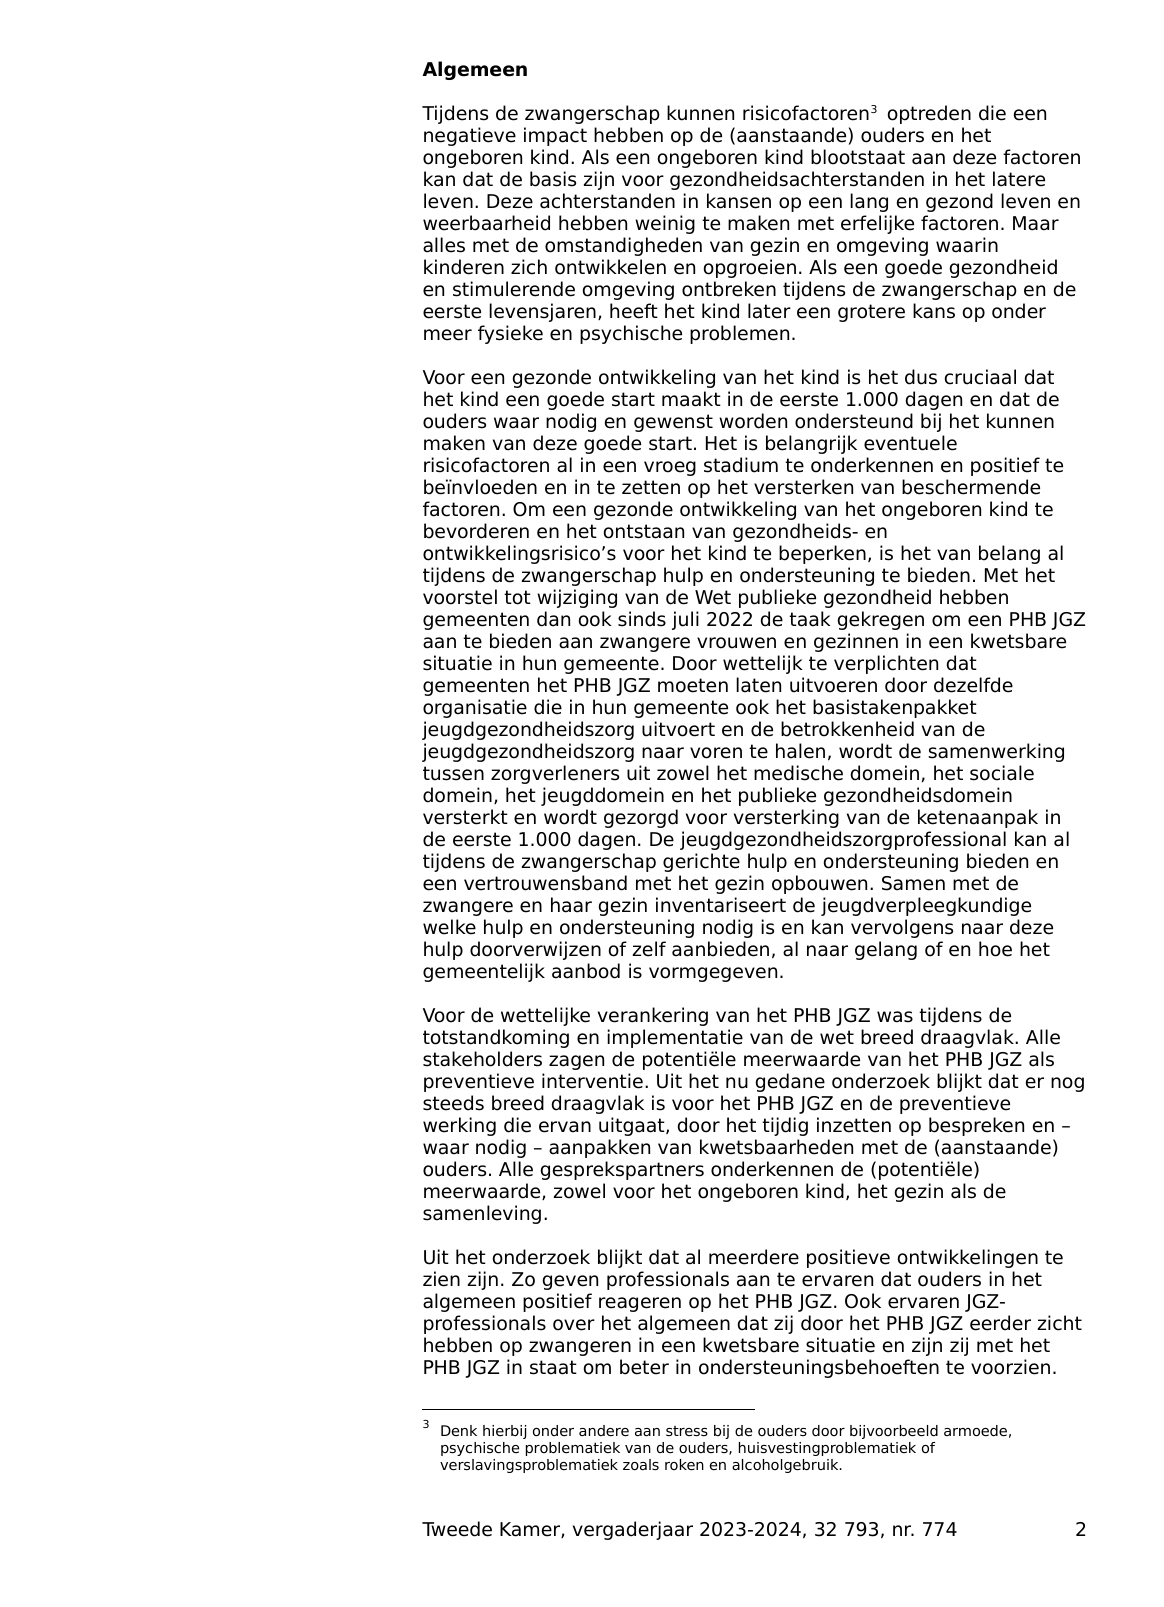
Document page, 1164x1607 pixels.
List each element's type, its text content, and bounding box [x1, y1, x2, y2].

text Voor een gezonde ontwikkeling van het kind is het dus cruciaal dat het kind een goede start maakt in de eerste 1.000 dagen en dat de ouders waar nodig en gewenst worden ondersteund bij het kunnen maken van deze goede start. Het is belangrijk eventuele risicofactoren al in een vroeg stadium te onderkennen en positief te beïnvloeden en in te zetten op het versterken van beschermende factoren. Om een gezonde ontwikkeling van het ongeboren kind te bevorderen en het ontstaan van gezondheids- en ontwikkelingsrisico’s voor het kind te beperken, is het van belang al tijdens de zwangerschap hulp en ondersteuning te bieden. Met het voorstel tot wijziging van de Wet publieke gezondheid hebben gemeenten dan ook sinds juli 2022 de taak gekregen om een PHB JGZ aan te bieden aan zwangere vrouwen en gezinnen in een kwetsbare situatie in hun gemeente. Door wettelijk te verplichten dat gemeenten het PHB JGZ moeten laten uitvoeren door dezelfde organisatie die in hun gemeente ook het basistakenpakket jeugdgezondheidszorg uitvoert en de betrokkenheid van de jeugdgezondheidszorg naar voren te halen, wordt de samenwerking tussen zorgverleners uit zowel het medische domein, het sociale domein, het jeugddomein en het publieke gezondheidsdomein versterkt en wordt gezorgd voor versterking van de ketenaanpak in de eerste 1.000 dagen. De jeugdgezondheidszorgprofessional kan al tijdens de zwangerschap gerichte hulp en ondersteuning bieden en een vertrouwensband met het gezin opbouwen. Samen met de zwangere en haar gezin inventariseert de jeugdverpleegkundige welke hulp en ondersteuning nodig is en kan vervolgens naar deze hulp doorverwijzen of zelf aanbieden, al naar gelang of en hoe het gemeentelijk aanbod is vormgegeven. [422, 367, 1087, 983]
text Uit het onderzoek blijkt dat al meerdere positieve ontwikkelingen te zien zijn. Zo geven professionals aan te ervaren dat ouders in het algemeen positief reageren op het PHB JGZ. Ook ervaren JGZ-professionals over het algemeen dat zij door het PHB JGZ eerder zicht hebben op zwangeren in een kwetsbare situatie en zijn zij met het PHB JGZ in staat om beter in ondersteuningsbehoeften te voorzien. [422, 1247, 1087, 1379]
subtitle Algemeen [422, 59, 1087, 81]
text Voor de wettelijke verankering van het PHB JGZ was tijdens de totstandkoming en implementatie van de wet breed draagvlak. Alle stakeholders zagen de potentiële meerwaarde van het PHB JGZ als preventieve interventie. Uit het nu gedane onderzoek blijkt dat er nog steeds breed draagvlak is voor het PHB JGZ en de preventieve werking die ervan uitgaat, door het tijdig inzetten op bespreken en – waar nodig – aanpakken van kwetsbaarheden met de (aanstaande) ouders. Alle gesprekspartners onderkennen de (potentiële) meerwaarde, zowel voor het ongeboren kind, het gezin als de samenleving. [422, 1005, 1087, 1224]
text Tijdens de zwangerschap kunnen risicofactoren optreden die een negatieve impact hebben op de (aanstaande) ouders en het ongeboren kind. Als een ongeboren kind blootstaat aan deze factoren kan dat de basis zijn voor gezondheidsachterstanden in het latere leven. Deze achterstanden in kansen op een lang en gezond leven en weerbaarheid hebben weinig te maken met erfelijke factoren. Maar alles met de omstandigheden van gezin en omgeving waarin kinderen zich ontwikkelen en opgroeien. Als een goede gezondheid en stimulerende omgeving ontbreken tijdens de zwangerschap en de eerste levensjaren, heeft het kind later een grotere kans op onder meer fysieke en psychische problemen. [422, 103, 1087, 345]
text Denk hierbij onder andere aan stress bij de ouders door bijvoorbeeld armoede, psychische problematiek van de ouders, huisvestingproblematiek of verslavingsproblematiek zoals roken en alcoholgebruik. [422, 1418, 1087, 1474]
